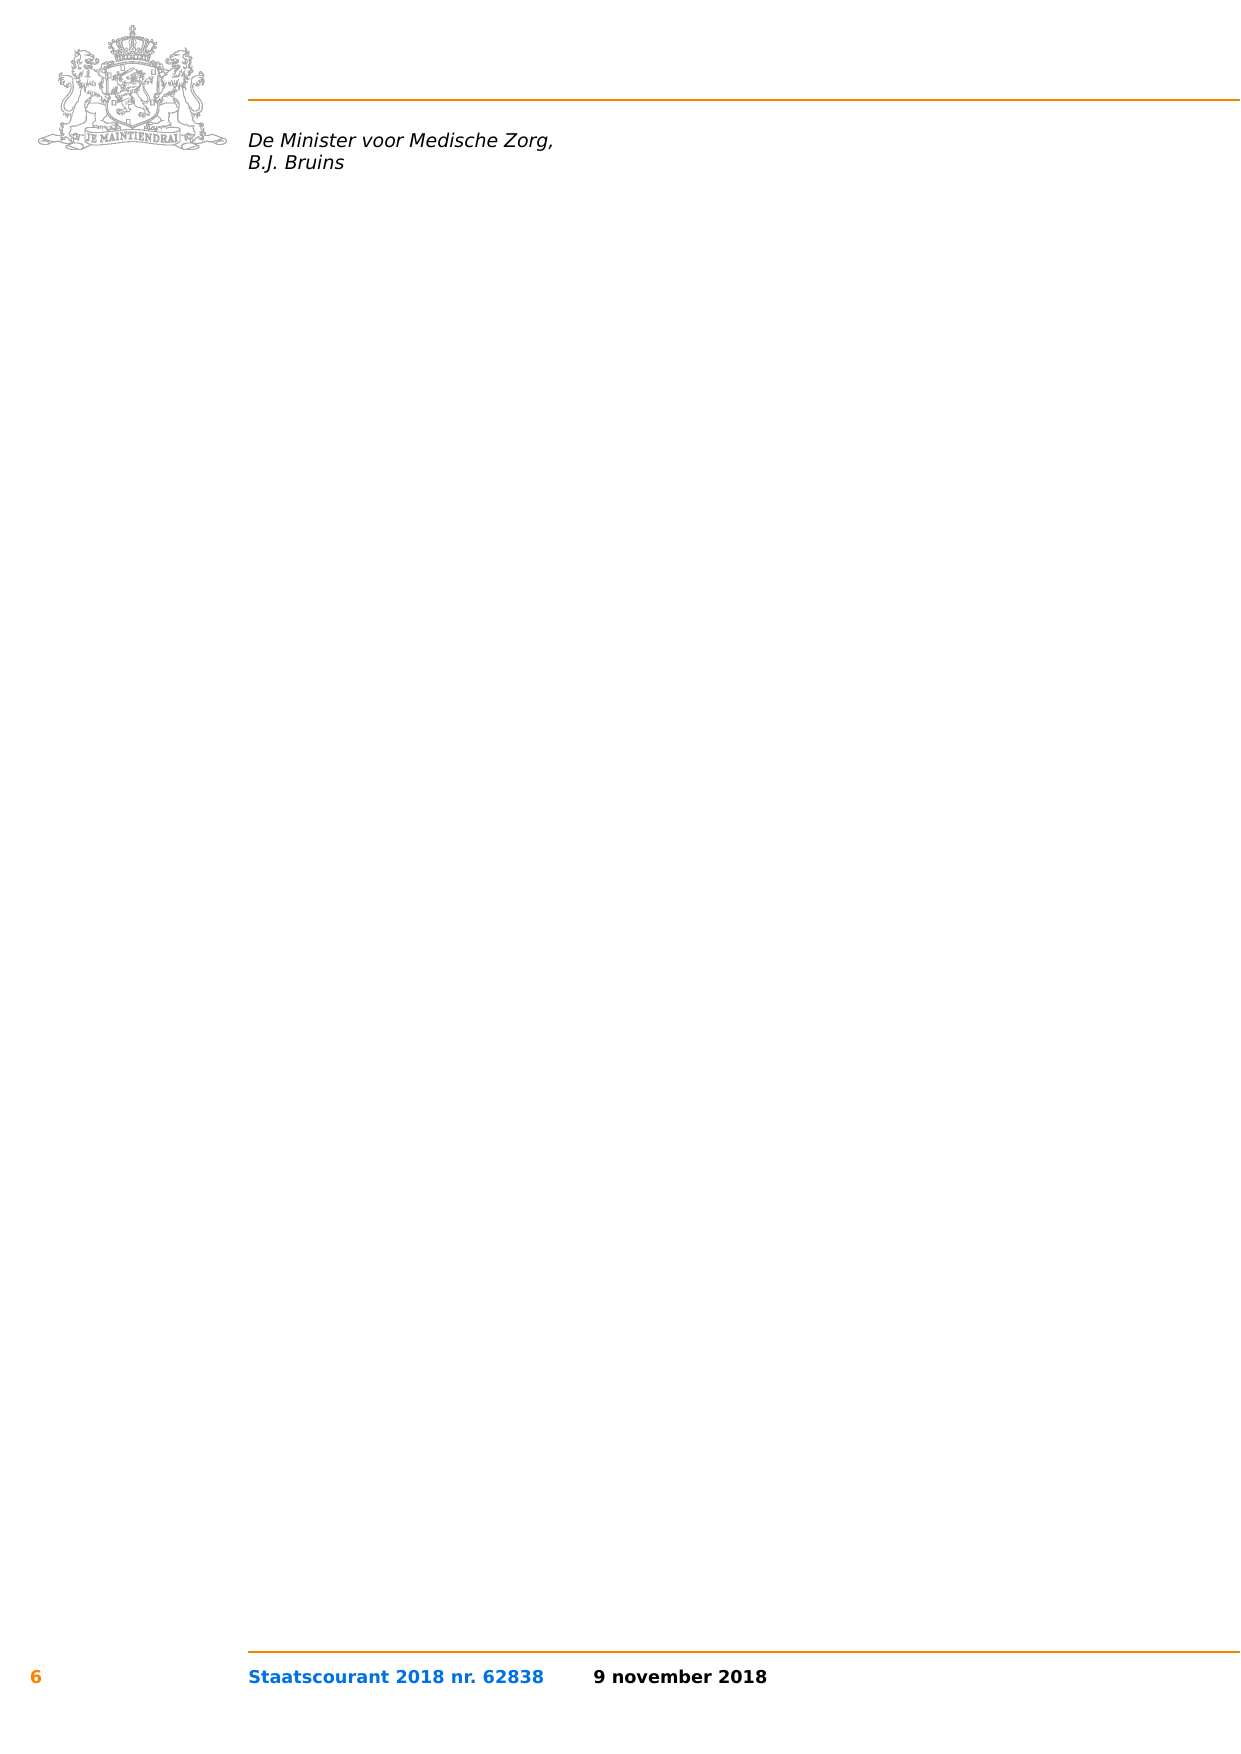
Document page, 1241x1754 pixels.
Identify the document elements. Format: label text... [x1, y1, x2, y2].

text De Minister voor Medische Zorg, B.J. Bruins [248, 130, 1163, 174]
picture [38, 25, 227, 150]
